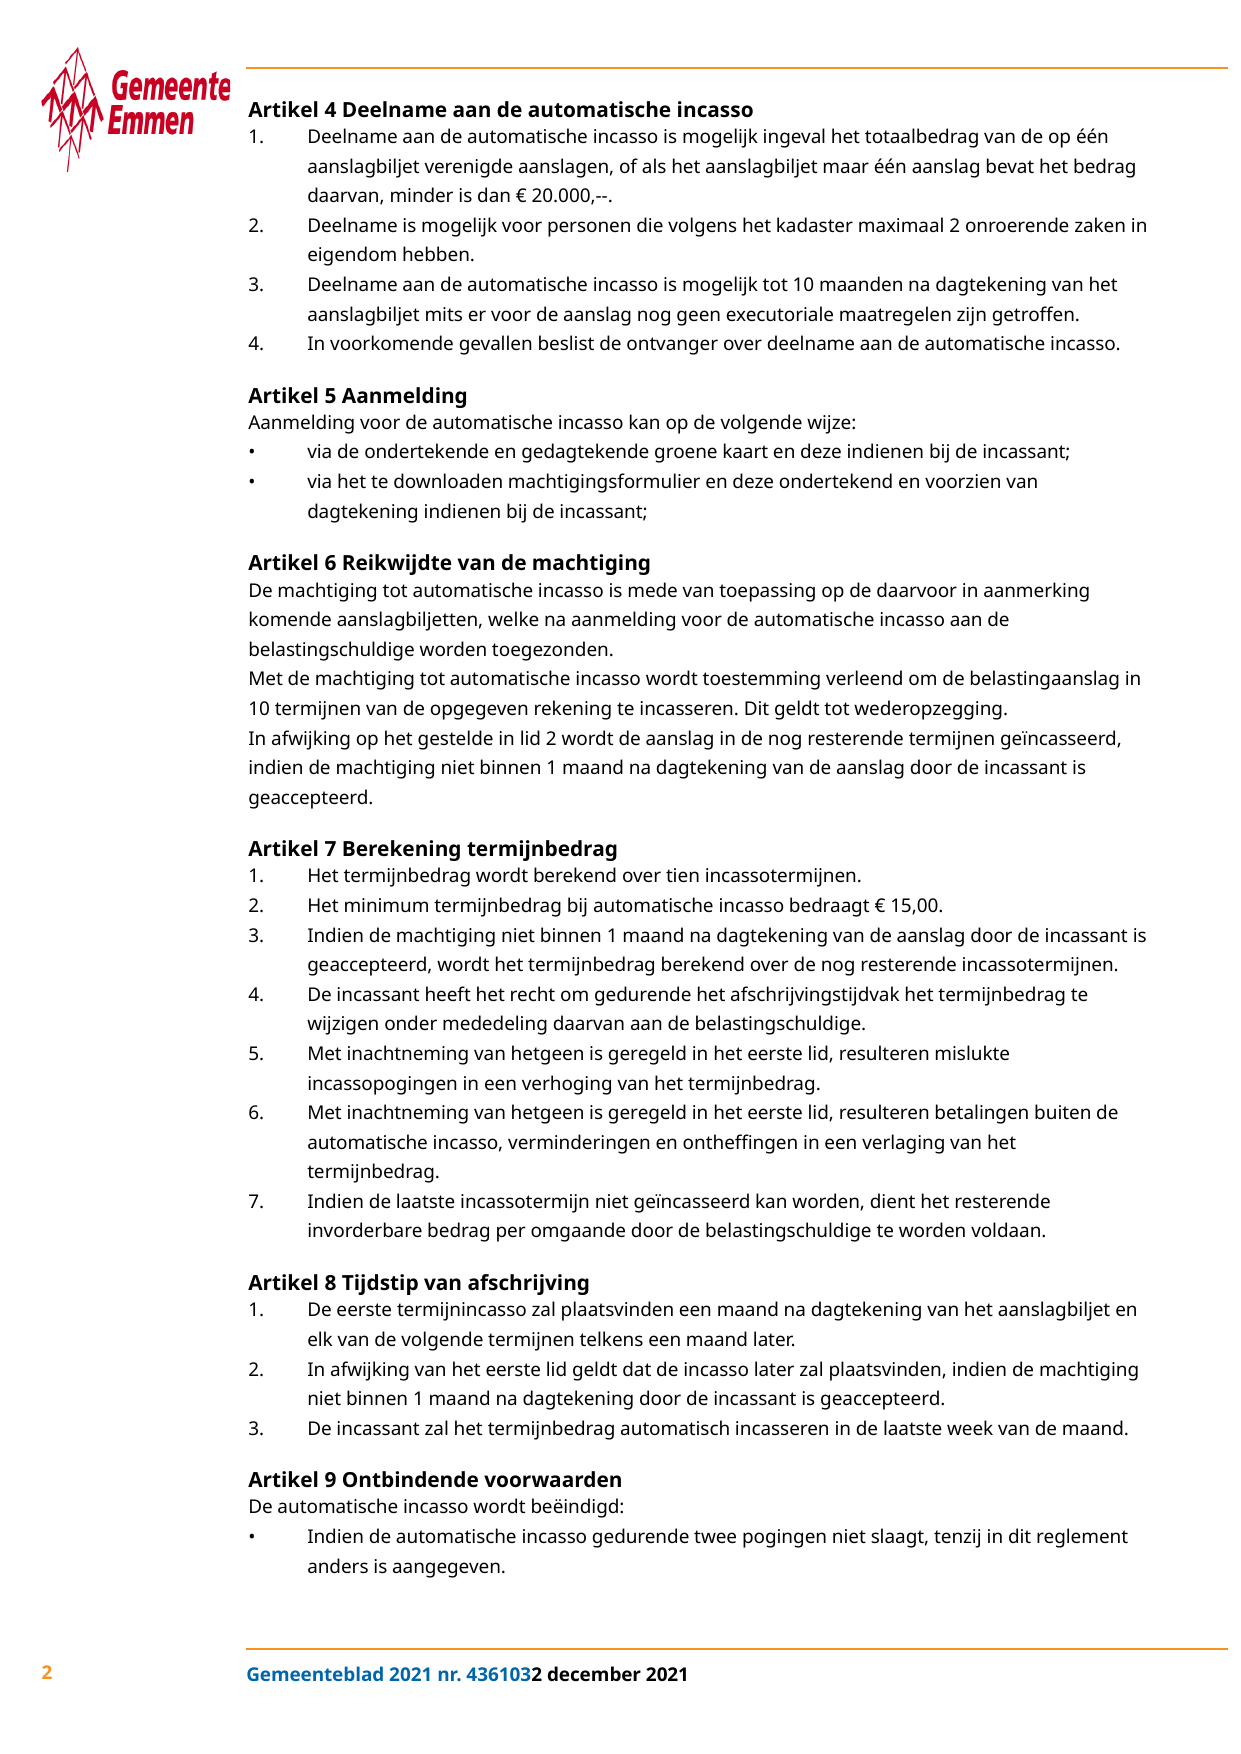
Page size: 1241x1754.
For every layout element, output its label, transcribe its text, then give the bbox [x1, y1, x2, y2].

text Artikel 7 Berekening termijnbedrag [248, 834, 1152, 863]
text Artikel 4 Deelname aan de automatische incasso [248, 95, 1152, 123]
text Artikel 9 Ontbindende voorwaarden [248, 1465, 1152, 1494]
list Met inachtneming van hetgeen is geregeld in het eerste lid, resulteren betalingen buiten de automatische incasso, verminderingen en ontheffingen in een verlaging van het termijnbedrag. [248, 1099, 1152, 1184]
list via de ondertekende en gedagtekende groene kaart en deze indienen bij de incassant; [248, 439, 1152, 464]
list In afwijking van het eerste lid geldt dat de incasso later zal plaatsvinden, indien de machtiging niet binnen 1 maand na dagtekening door de incassant is geaccepteerd. [248, 1356, 1152, 1411]
list In voorkomende gevallen beslist de ontvanger over deelname aan de automatische incasso. [248, 330, 1152, 356]
list via het te downloaden machtigingsformulier en deze ondertekend en voorzien van dagtekening indienen bij de incassant; [248, 468, 1152, 524]
list De eerste termijnincasso zal plaatsvinden een maand na dagtekening van het aanslagbiljet en elk van de volgende termijnen telkens een maand later. [248, 1297, 1152, 1352]
list Deelname aan de automatische incasso is mogelijk ingeval het totaalbedrag van de op één aanslagbiljet verenigde aanslagen, of als het aanslagbiljet maar één aanslag bevat het bedrag daarvan, minder is dan € 20.000,--. [248, 123, 1152, 208]
text In afwijking op het gestelde in lid 2 wordt de aanslag in de nog resterende termijnen geïncasseerd, indien de machtiging niet binnen 1 maand na dagtekening van de aanslag door de incassant is geaccepteerd. [248, 725, 1152, 809]
list Indien de automatische incasso gedurende twee pogingen niet slaagt, tenzij in dit reglement anders is aangegeven. [248, 1523, 1152, 1579]
text Artikel 5 Aanmelding [248, 381, 1152, 409]
list De incassant zal het termijnbedrag automatisch incasseren in de laatste week van de maand. [248, 1415, 1152, 1441]
picture [41, 47, 231, 172]
list De incassant heeft het recht om gedurende het afschrijvingstijdvak het termijnbedrag te wijzigen onder mededeling daarvan aan de belastingschuldige. [248, 981, 1152, 1036]
list Het termijnbedrag wordt berekend over tien incassotermijnen. [248, 863, 1152, 888]
text Met de machtiging tot automatische incasso wordt toestemming verleend om de belastingaanslag in 10 termijnen van de opgegeven rekening te incasseren. Dit geldt tot wederopzegging. [248, 666, 1152, 721]
text Artikel 6 Reikwijdte van de machtiging [248, 548, 1152, 577]
list Indien de laatste incassotermijn niet geïncasseerd kan worden, dient het resterende invorderbare bedrag per omgaande door de belastingschuldige te worden voldaan. [248, 1188, 1152, 1243]
list Deelname is mogelijk voor personen die volgens het kadaster maximaal 2 onroerende zaken in eigendom hebben. [248, 212, 1152, 267]
list Met inachtneming van hetgeen is geregeld in het eerste lid, resulteren mislukte incassopogingen in een verhoging van het termijnbedrag. [248, 1040, 1152, 1096]
list Indien de machtiging niet binnen 1 maand na dagtekening van de aanslag door de incassant is geaccepteerd, wordt het termijnbedrag berekend over de nog resterende incassotermijnen. [248, 922, 1152, 977]
text De automatische incasso wordt beëindigd: [248, 1494, 1152, 1519]
text De machtiging tot automatische incasso is mede van toepassing op de daarvoor in aanmerking komende aanslagbiljetten, welke na aanmelding voor de automatische incasso aan de belastingschuldige worden toegezonden. [248, 577, 1152, 662]
list Deelname aan de automatische incasso is mogelijk tot 10 maanden na dagtekening van het aanslagbiljet mits er voor de aanslag nog geen executoriale maatregelen zijn getroffen. [248, 271, 1152, 326]
text Artikel 8 Tijdstip van afschrijving [248, 1268, 1152, 1297]
text Aanmelding voor de automatische incasso kan op de volgende wijze: [248, 409, 1152, 435]
list Het minimum termijnbedrag bij automatische incasso bedraagt € 15,00. [248, 892, 1152, 918]
